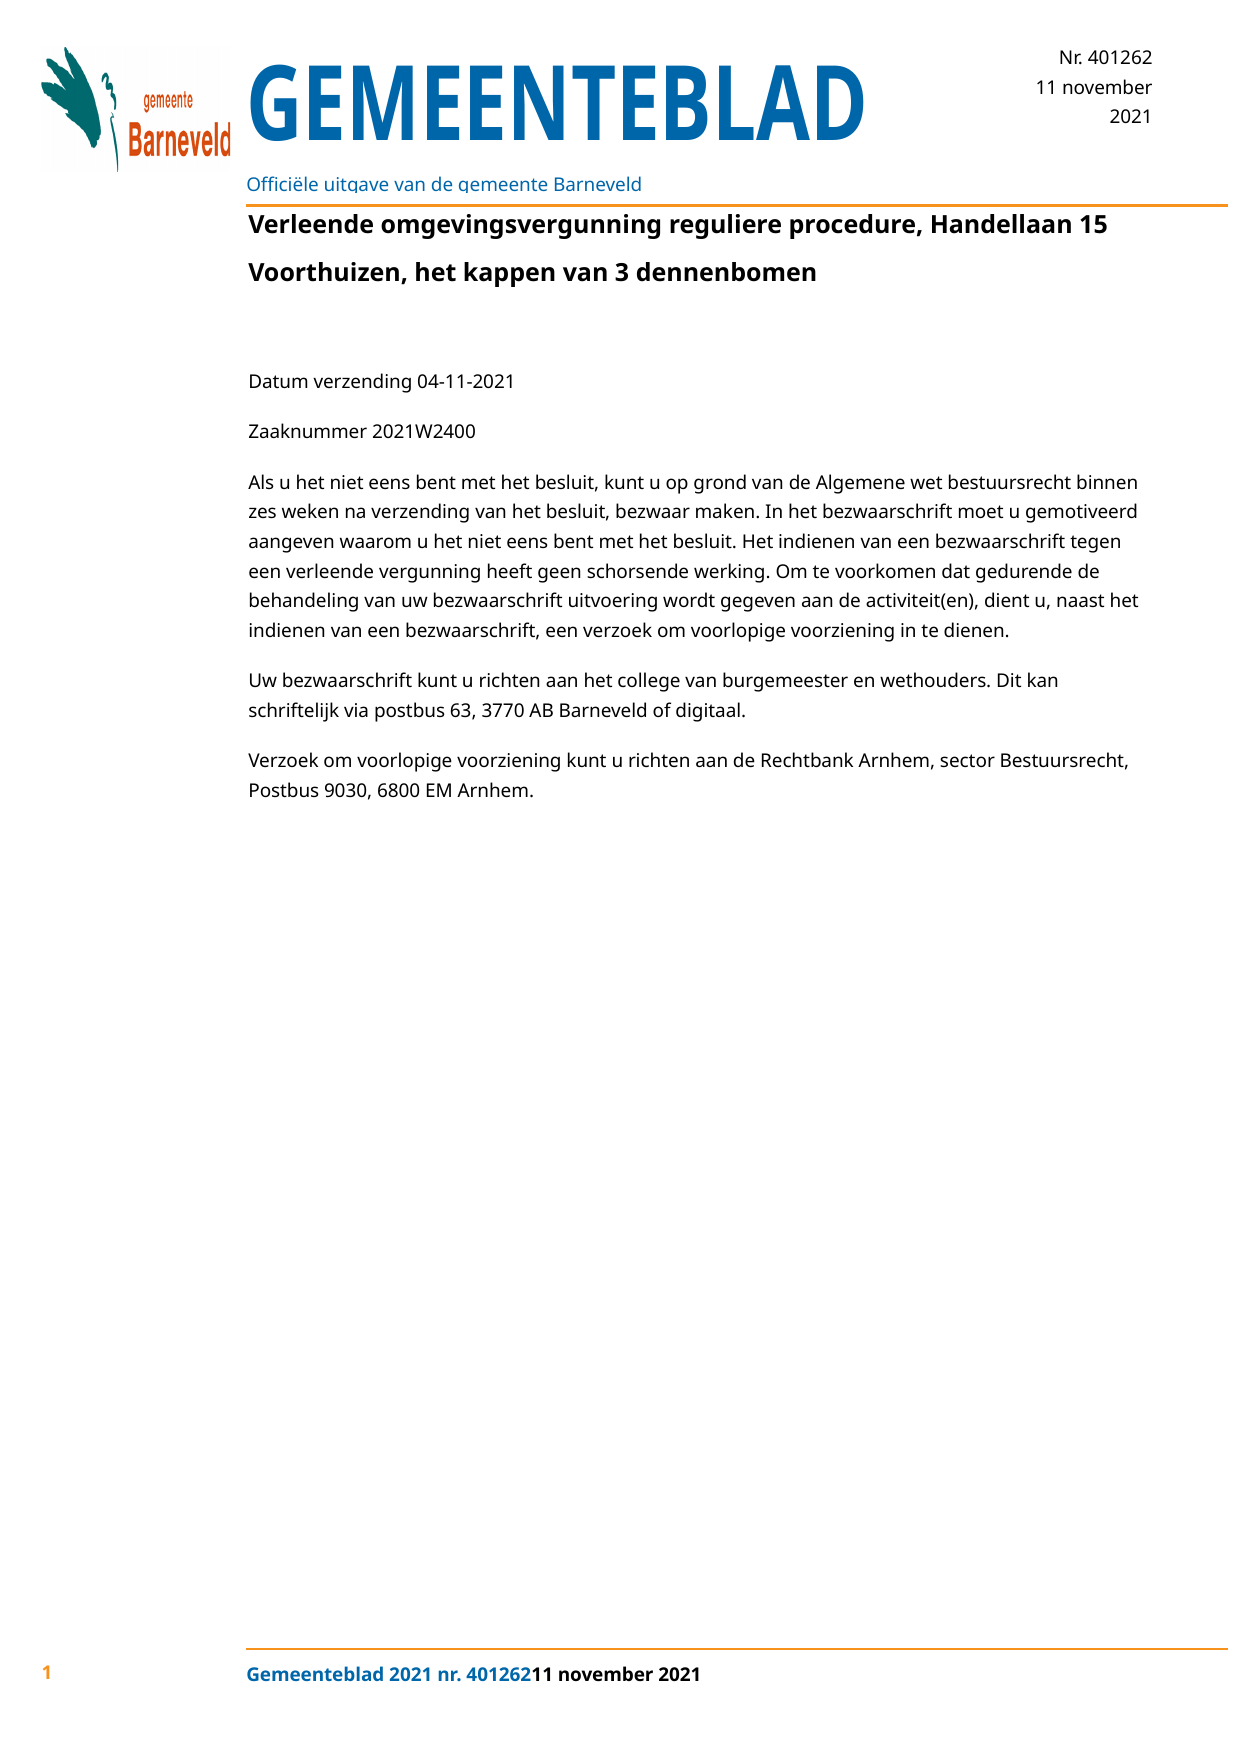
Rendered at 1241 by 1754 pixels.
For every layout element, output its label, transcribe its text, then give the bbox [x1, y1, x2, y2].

text Als u het niet eens bent met het besluit, kunt u op grond van de Algemene wet bestuursrecht binnen zes weken na verzending van het besluit, bezwaar maken. In het bezwaarschrift moet u gemotiveerd aangeven waarom u het niet eens bent met het besluit. Het indienen van een bezwaarschrift tegen een verleende vergunning heeft geen schorsende werking. Om te voorkomen dat gedurende de behandeling van uw bezwaarschrift uitvoering wordt gegeven aan de activiteit(en), dient u, naast het indienen van een bezwaarschrift, een verzoek om voorlopige voorziening in te dienen. [248, 469, 1152, 643]
text Zaaknummer 2021W2400 [248, 419, 1152, 444]
text Verleende omgevingsvergunning reguliere procedure, Handellaan 15 Voorthuizen, het kappen van 3 dennenbomen [248, 207, 1152, 288]
text Verzoek om voorlopige voorziening kunt u richten aan de Rechtbank Arnhem, sector Bestuursrecht, Postbus 9030, 6800 EM Arnhem. [248, 747, 1152, 803]
picture [41, 47, 231, 172]
text Uw bezwaarschrift kunt u richten aan het college van burgemeester en wethouders. Dit kan schriftelijk via postbus 63, 3770 AB Barneveld of digitaal. [248, 667, 1152, 723]
text Datum verzending 04-11-2021 [248, 368, 1152, 394]
